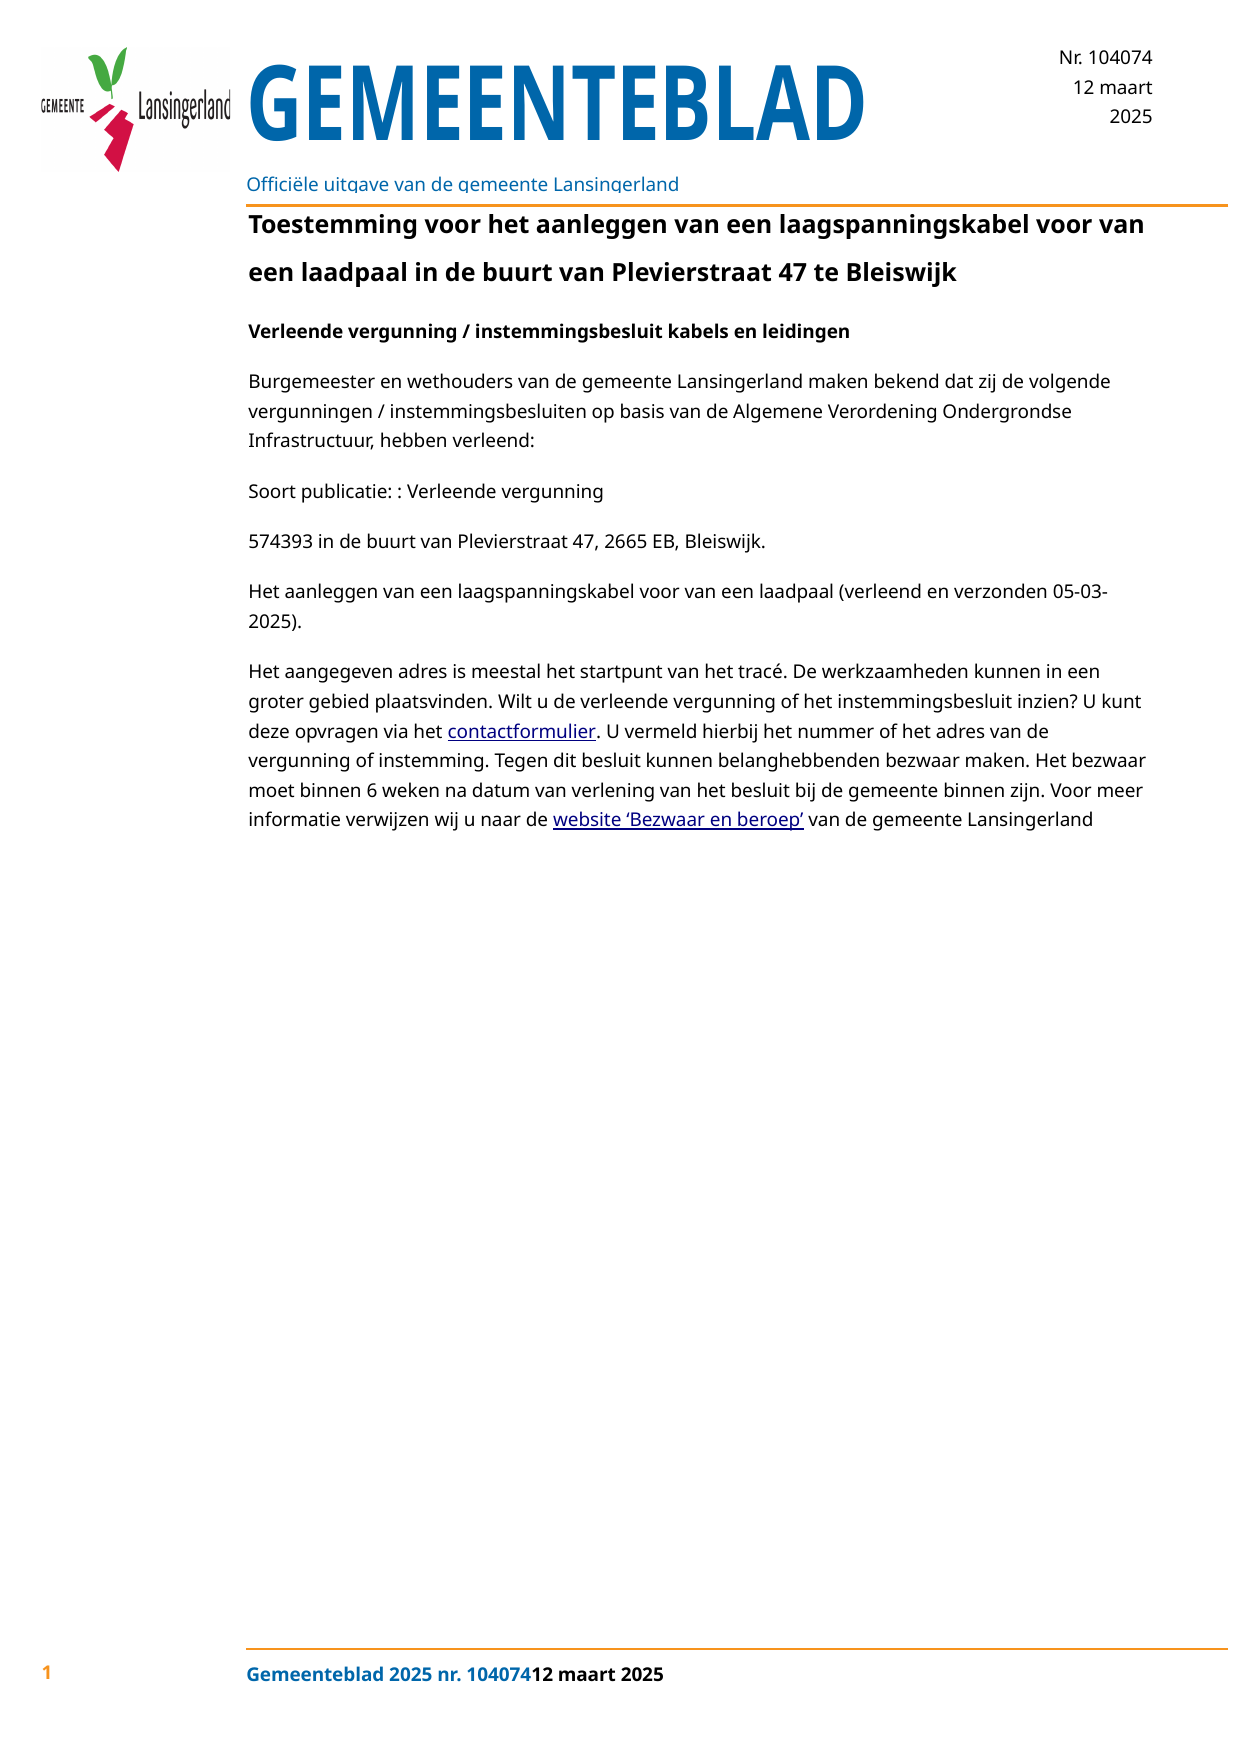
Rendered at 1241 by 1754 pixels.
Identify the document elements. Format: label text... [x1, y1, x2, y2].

picture [41, 47, 231, 172]
text Burgemeester en wethouders van de gemeente Lansingerland maken bekend dat zij de volgende vergunningen / instemmingsbesluiten op basis van de Algemene Verordening Ondergrondse Infrastructuur, hebben verleend: [248, 368, 1152, 453]
text Het aangegeven adres is meestal het startpunt van het tracé. De werkzaamheden kunnen in een groter gebied plaatsvinden. Wilt u de verleende vergunning of het instemmingsbesluit inzien? U kunt deze opvragen via het contactformulier. U vermeld hierbij het nummer of het adres van de vergunning of instemming. Tegen dit besluit kunnen belanghebbenden bezwaar maken. Het bezwaar moet binnen 6 weken na datum van verlening van het besluit bij de gemeente binnen zijn. Voor meer informatie verwijzen wij u naar de website ‘Bezwaar en beroep’ van de gemeente Lansingerland [248, 659, 1152, 832]
text Het aanleggen van een laagspanningskabel voor van een laadpaal (verleend en verzonden 05-03-2025). [248, 579, 1152, 634]
text Toestemming voor het aanleggen van een laagspanningskabel voor van een laadpaal in de buurt van Plevierstraat 47 te Bleiswijk [248, 207, 1152, 288]
text 574393 in de buurt van Plevierstraat 47, 2665 EB, Bleiswijk. [248, 528, 1152, 554]
text Soort publicatie: : Verleende vergunning [248, 478, 1152, 504]
text Verleende vergunning / instemmingsbesluit kabels en leidingen [248, 318, 1152, 344]
